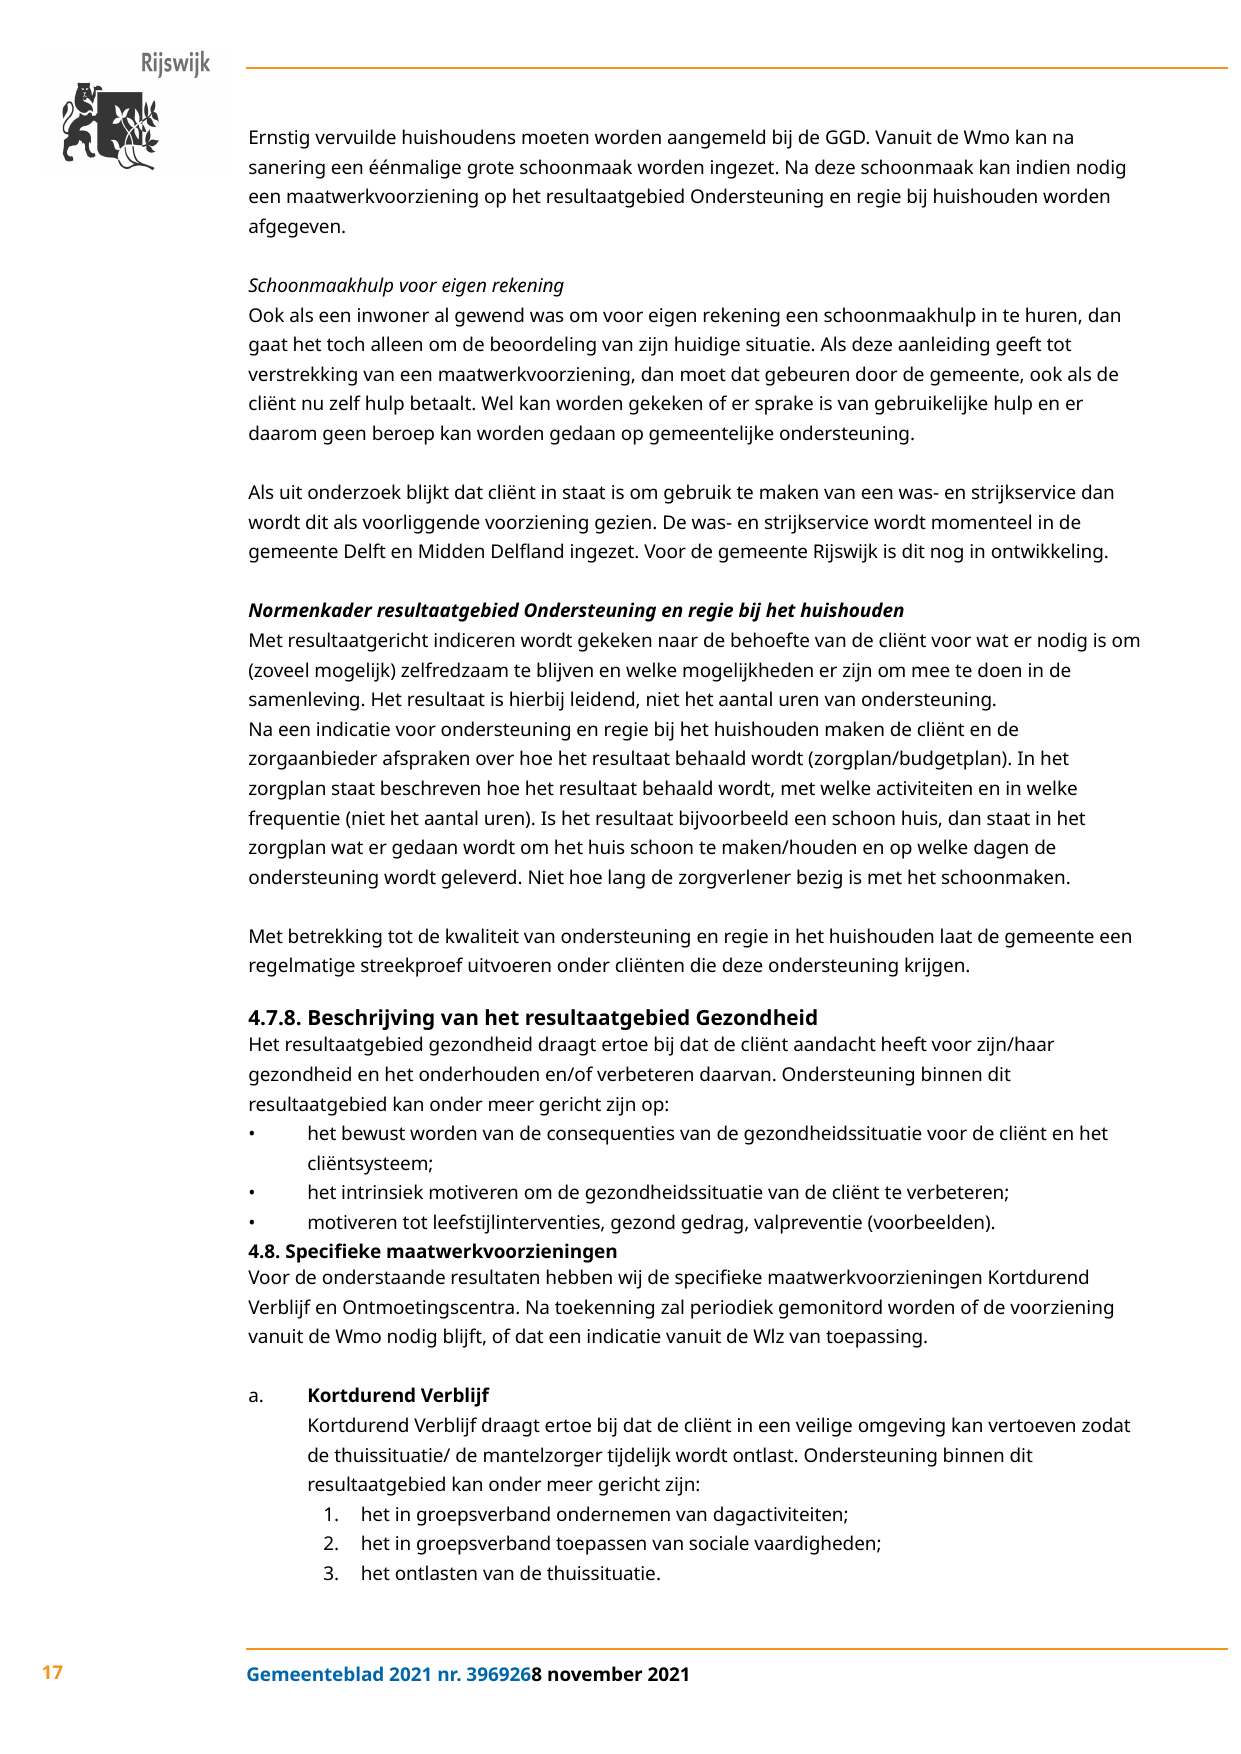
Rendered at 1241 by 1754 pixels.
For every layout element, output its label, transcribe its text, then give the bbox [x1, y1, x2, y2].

text 4.8. Specifieke maatwerkvoorzieningen [248, 1239, 1152, 1264]
text Het resultaatgebied gezondheid draagt ertoe bij dat de cliënt aandacht heeft voor zijn/haar gezondheid en het onderhouden en/of verbeteren daarvan. Ondersteuning binnen dit resultaatgebied kan onder meer gericht zijn op: [248, 1032, 1152, 1116]
text Voor de onderstaande resultaten hebben wij de specifieke maatwerkvoorzieningen Kortdurend Verblijf en Ontmoetingscentra. Na toekenning zal periodiek gemonitord worden of de voorziening vanuit de Wmo nodig blijft, of dat een indicatie vanuit de Wlz van toepassing. [248, 1264, 1152, 1349]
list het bewust worden van de consequenties van de gezondheidssituatie voor de cliënt en het cliëntsysteem; [248, 1120, 1152, 1176]
text Ernstig vervuilde huishoudens moeten worden aangemeld bij de GGD. Vanuit de Wmo kan na sanering een éénmalige grote schoonmaak worden ingezet. Na deze schoonmaak kan indien nodig een maatwerkvoorziening op het resultaatgebied Ondersteuning en regie bij huishouden worden afgegeven. [248, 124, 1152, 239]
text Normenkader resultaatgebied Ondersteuning en regie bij het huishouden [248, 598, 1152, 623]
text Als uit onderzoek blijkt dat cliënt in staat is om gebruik te maken van een was- en strijkservice dan wordt dit als voorliggende voorziening gezien. De was- en strijkservice wordt momenteel in de gemeente Delft en Midden Delfland ingezet. Voor de gemeente Rijswijk is dit nog in ontwikkeling. [248, 479, 1152, 564]
text Schoonmaakhulp voor eigen rekening [248, 272, 1152, 298]
list motiveren tot leefstijlinterventies, gezond gedrag, valpreventie (voorbeelden). [248, 1209, 1152, 1235]
list het ontlasten van de thuissituatie. [323, 1560, 1152, 1586]
list het in groepsverband toepassen van sociale vaardigheden; [323, 1531, 1152, 1556]
text Ook als een inwoner al gewend was om voor eigen rekening een schoonmaakhulp in te huren, dan gaat het toch alleen om de beoordeling van zijn huidige situatie. Als deze aanleiding geeft tot verstrekking van een maatwerkvoorziening, dan moet dat gebeuren door de gemeente, ook als de cliënt nu zelf hulp betaalt. Wel kan worden gekeken of er sprake is van gebruikelijke hulp en er daarom geen beroep kan worden gedaan op gemeentelijke ondersteuning. [248, 302, 1152, 446]
text Na een indicatie voor ondersteuning en regie bij het huishouden maken de cliënt en de zorgaanbieder afspraken over hoe het resultaat behaald wordt (zorgplan/budgetplan). In het zorgplan staat beschreven hoe het resultaat behaald wordt, met welke activiteiten en in welke frequentie (niet het aantal uren). Is het resultaat bijvoorbeeld een schoon huis, dan staat in het zorgplan wat er gedaan wordt om het huis schoon te maken/houden en op welke dagen de ondersteuning wordt geleverd. Niet hoe lang de zorgverlener bezig is met het schoonmaken. [248, 716, 1152, 890]
picture [41, 47, 231, 172]
text 4.7.8. Beschrijving van het resultaatgebied Gezondheid [248, 1003, 1152, 1032]
list Kortdurend Verblijf [248, 1383, 1152, 1408]
text Met betrekking tot de kwaliteit van ondersteuning en regie in het huishouden laat de gemeente een regelmatige streekproef uitvoeren onder cliënten die deze ondersteuning krijgen. [248, 923, 1152, 978]
text Met resultaatgericht indiceren wordt gekeken naar de behoefte van de cliënt voor wat er nodig is om (zoveel mogelijk) zelfredzaam te blijven en welke mogelijkheden er zijn om mee te doen in de samenleving. Het resultaat is hierbij leidend, niet het aantal uren van ondersteuning. [248, 627, 1152, 712]
list het intrinsiek motiveren om de gezondheidssituatie van de cliënt te verbeteren; [248, 1179, 1152, 1205]
list het in groepsverband ondernemen van dagactiviteiten; [323, 1501, 1152, 1527]
list Kortdurend Verblijf draagt ertoe bij dat de cliënt in een veilige omgeving kan vertoeven zodat de thuissituatie/ de mantelzorger tijdelijk wordt ontlast. Ondersteuning binnen dit resultaatgebied kan onder meer gericht zijn: [248, 1412, 1152, 1497]
